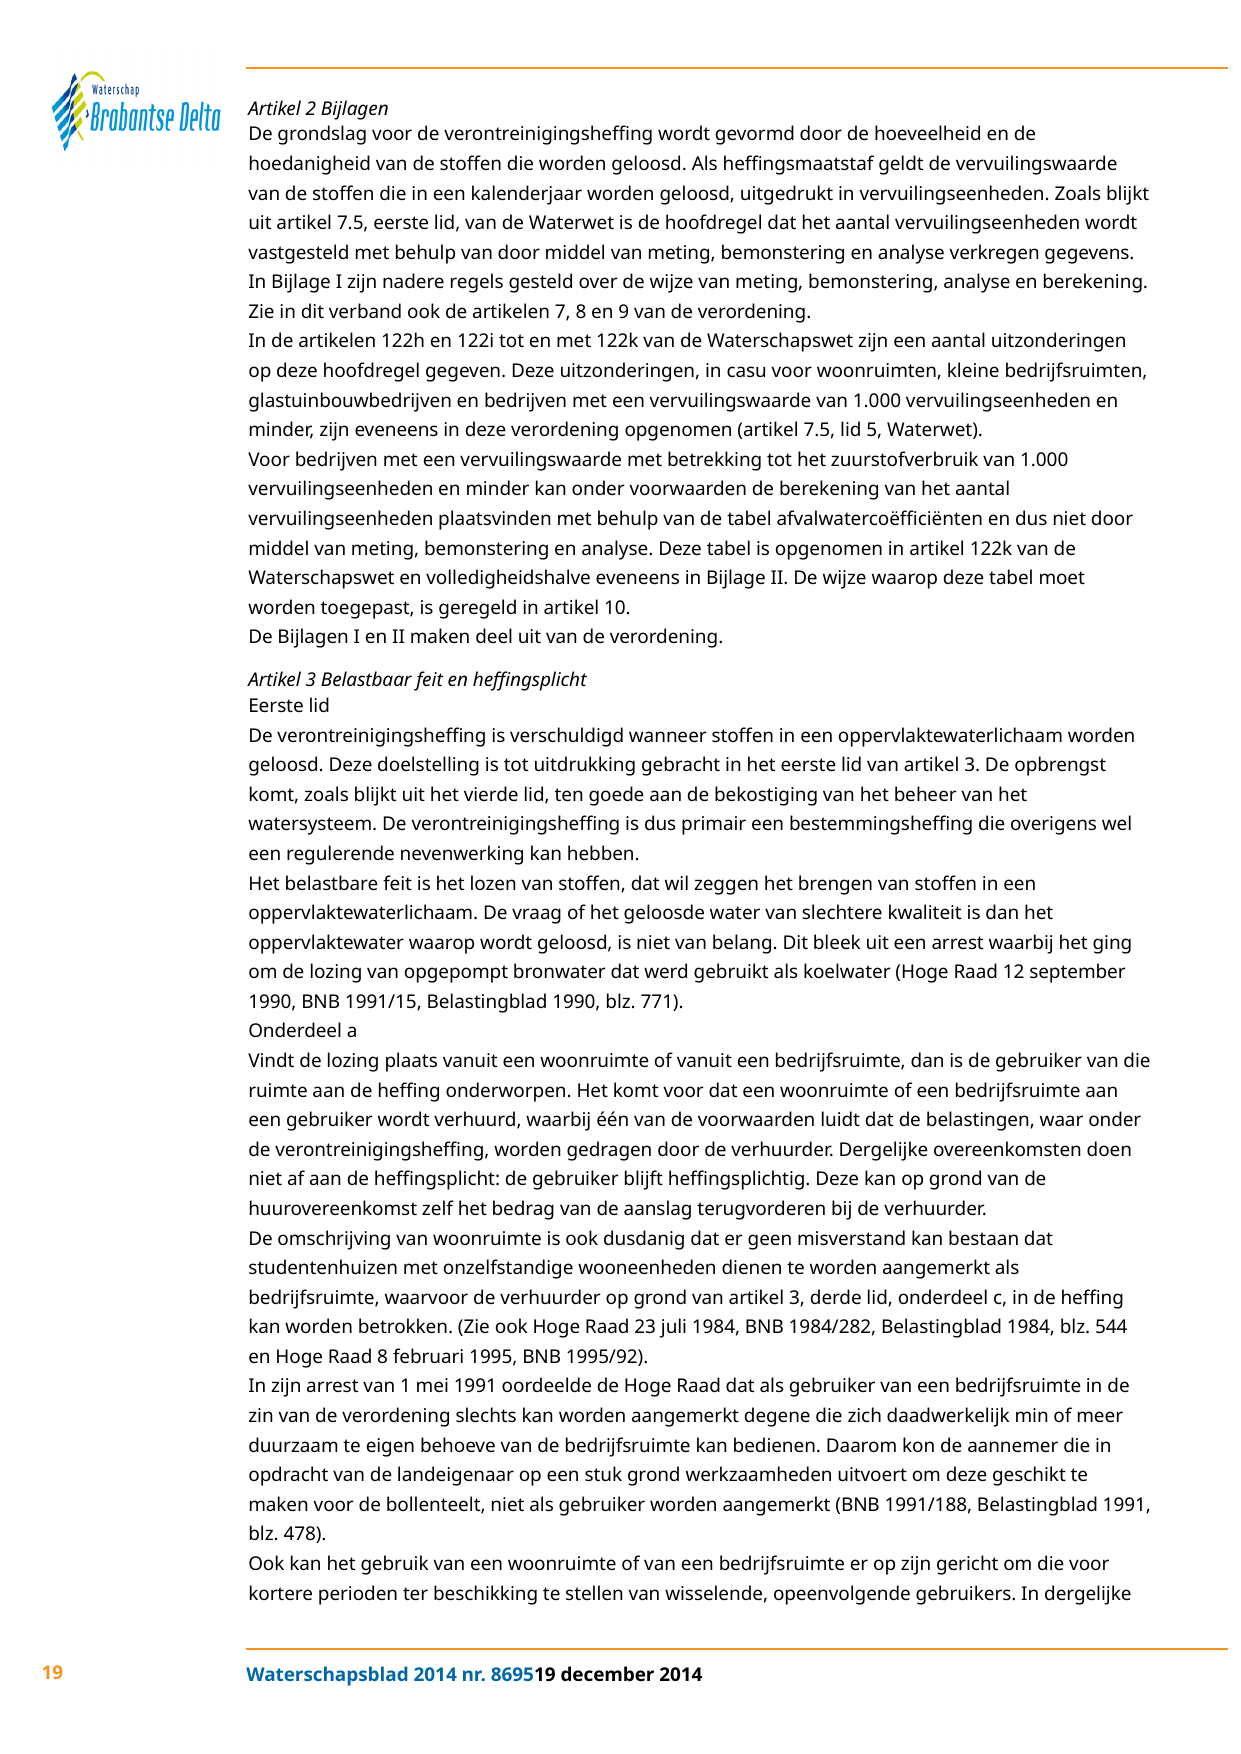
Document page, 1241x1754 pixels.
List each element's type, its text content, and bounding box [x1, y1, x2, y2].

text Het belastbare feit is het lozen van stoffen, dat wil zeggen het brengen van stoffen in een oppervlaktewaterlichaam. De vraag of het geloosde water van slechtere kwaliteit is dan het oppervlaktewater waarop wordt geloosd, is niet van belang. Dit bleek uit een arrest waarbij het ging om de lozing van opgepompt bronwater dat werd gebruikt als koelwater (Hoge Raad 12 september 1990, BNB 1991/15, Belastingblad 1990, blz. 771). [248, 870, 1152, 1014]
text Eerste lid [248, 692, 1152, 718]
text De verontreinigingsheffing is verschuldigd wanneer stoffen in een oppervlaktewaterlichaam worden geloosd. Deze doelstelling is tot uitdrukking gebracht in het eerste lid van artikel 3. De opbrengst komt, zoals blijkt uit het vierde lid, ten goede aan de bekostiging van het beheer van het watersysteem. De verontreinigingsheffing is dus primair een bestemmingsheffing die overigens wel een regulerende nevenwerking kan hebben. [248, 722, 1152, 866]
text Ook kan het gebruik van een woonruimte of van een bedrijfsruimte er op zijn gericht om die voor kortere perioden ter beschikking te stellen van wisselende, opeenvolgende gebruikers. In dergelijke [248, 1550, 1152, 1606]
text In zijn arrest van 1 mei 1991 oordeelde de Hoge Raad dat als gebruiker van een bedrijfsruimte in de zin van de verordening slechts kan worden aangemerkt degene die zich daadwerkelijk min of meer duurzaam te eigen behoeve van de bedrijfsruimte kan bedienen. Daarom kon de aannemer die in opdracht van de landeigenaar op een stuk grond werkzaamheden uitvoert om deze geschikt te maken voor de bollenteelt, niet als gebruiker worden aangemerkt (BNB 1991/188, Belastingblad 1991, blz. 478). [248, 1373, 1152, 1546]
text Vindt de lozing plaats vanuit een woonruimte of vanuit een bedrijfsruimte, dan is de gebruiker van die ruimte aan de heffing onderworpen. Het komt voor dat een woonruimte of een bedrijfsruimte aan een gebruiker wordt verhuurd, waarbij één van de voorwaarden luidt dat de belastingen, waar onder de verontreinigingsheffing, worden gedragen door de verhuurder. Dergelijke overeenkomsten doen niet af aan de heffingsplicht: de gebruiker blijft heffingsplichtig. Deze kan op grond van de huurovereenkomst zelf het bedrag van de aanslag terugvorderen bij de verhuurder. [248, 1047, 1152, 1221]
text De omschrijving van woonruimte is ook dusdanig dat er geen misverstand kan bestaan dat studentenhuizen met onzelfstandige wooneenheden dienen te worden aangemerkt als bedrijfsruimte, waarvoor de verhuurder op grond van artikel 3, derde lid, onderdeel c, in de heffing kan worden betrokken. (Zie ook Hoge Raad 23 juli 1984, BNB 1984/282, Belastingblad 1984, blz. 544 en Hoge Raad 8 februari 1995, BNB 1995/92). [248, 1225, 1152, 1369]
text Artikel 2 Bijlagen [248, 95, 1152, 121]
text Onderdeel a [248, 1018, 1152, 1043]
picture [41, 47, 231, 172]
text Voor bedrijven met een vervuilingswaarde met betrekking tot het zuurstofverbruik van 1.000 vervuilingseenheden en minder kan onder voorwaarden de berekening van het aantal vervuilingseenheden plaatsvinden met behulp van de tabel afvalwatercoëfficiënten en dus niet door middel van meting, bemonstering en analyse. Deze tabel is opgenomen in artikel 122k van de Waterschapswet en volledigheidshalve eveneens in Bijlage II. De wijze waarop deze tabel moet worden toegepast, is geregeld in artikel 10. [248, 446, 1152, 619]
text In de artikelen 122h en 122i tot en met 122k van de Waterschapswet zijn een aantal uitzonderingen op deze hoofdregel gegeven. Deze uitzonderingen, in casu voor woonruimten, kleine bedrijfsruimten, glastuinbouwbedrijven en bedrijven met een vervuilingswaarde van 1.000 vervuilingseenheden en minder, zijn eveneens in deze verordening opgenomen (artikel 7.5, lid 5, Waterwet). [248, 328, 1152, 442]
text Artikel 3 Belastbaar feit en heffingsplicht [248, 667, 1152, 692]
text De Bijlagen I en II maken deel uit van de verordening. [248, 623, 1152, 649]
text De grondslag voor de verontreinigingsheffing wordt gevormd door de hoeveelheid en de hoedanigheid van de stoffen die worden geloosd. Als heffingsmaatstaf geldt de vervuilingswaarde van de stoffen die in een kalenderjaar worden geloosd, uitgedrukt in vervuilingseenheden. Zoals blijkt uit artikel 7.5, eerste lid, van de Waterwet is de hoofdregel dat het aantal vervuilingseenheden wordt vastgesteld met behulp van door middel van meting, bemonstering en analyse verkregen gegevens. In Bijlage I zijn nadere regels gesteld over de wijze van meting, bemonstering, analyse en berekening. Zie in dit verband ook de artikelen 7, 8 en 9 van de verordening. [248, 121, 1152, 324]
